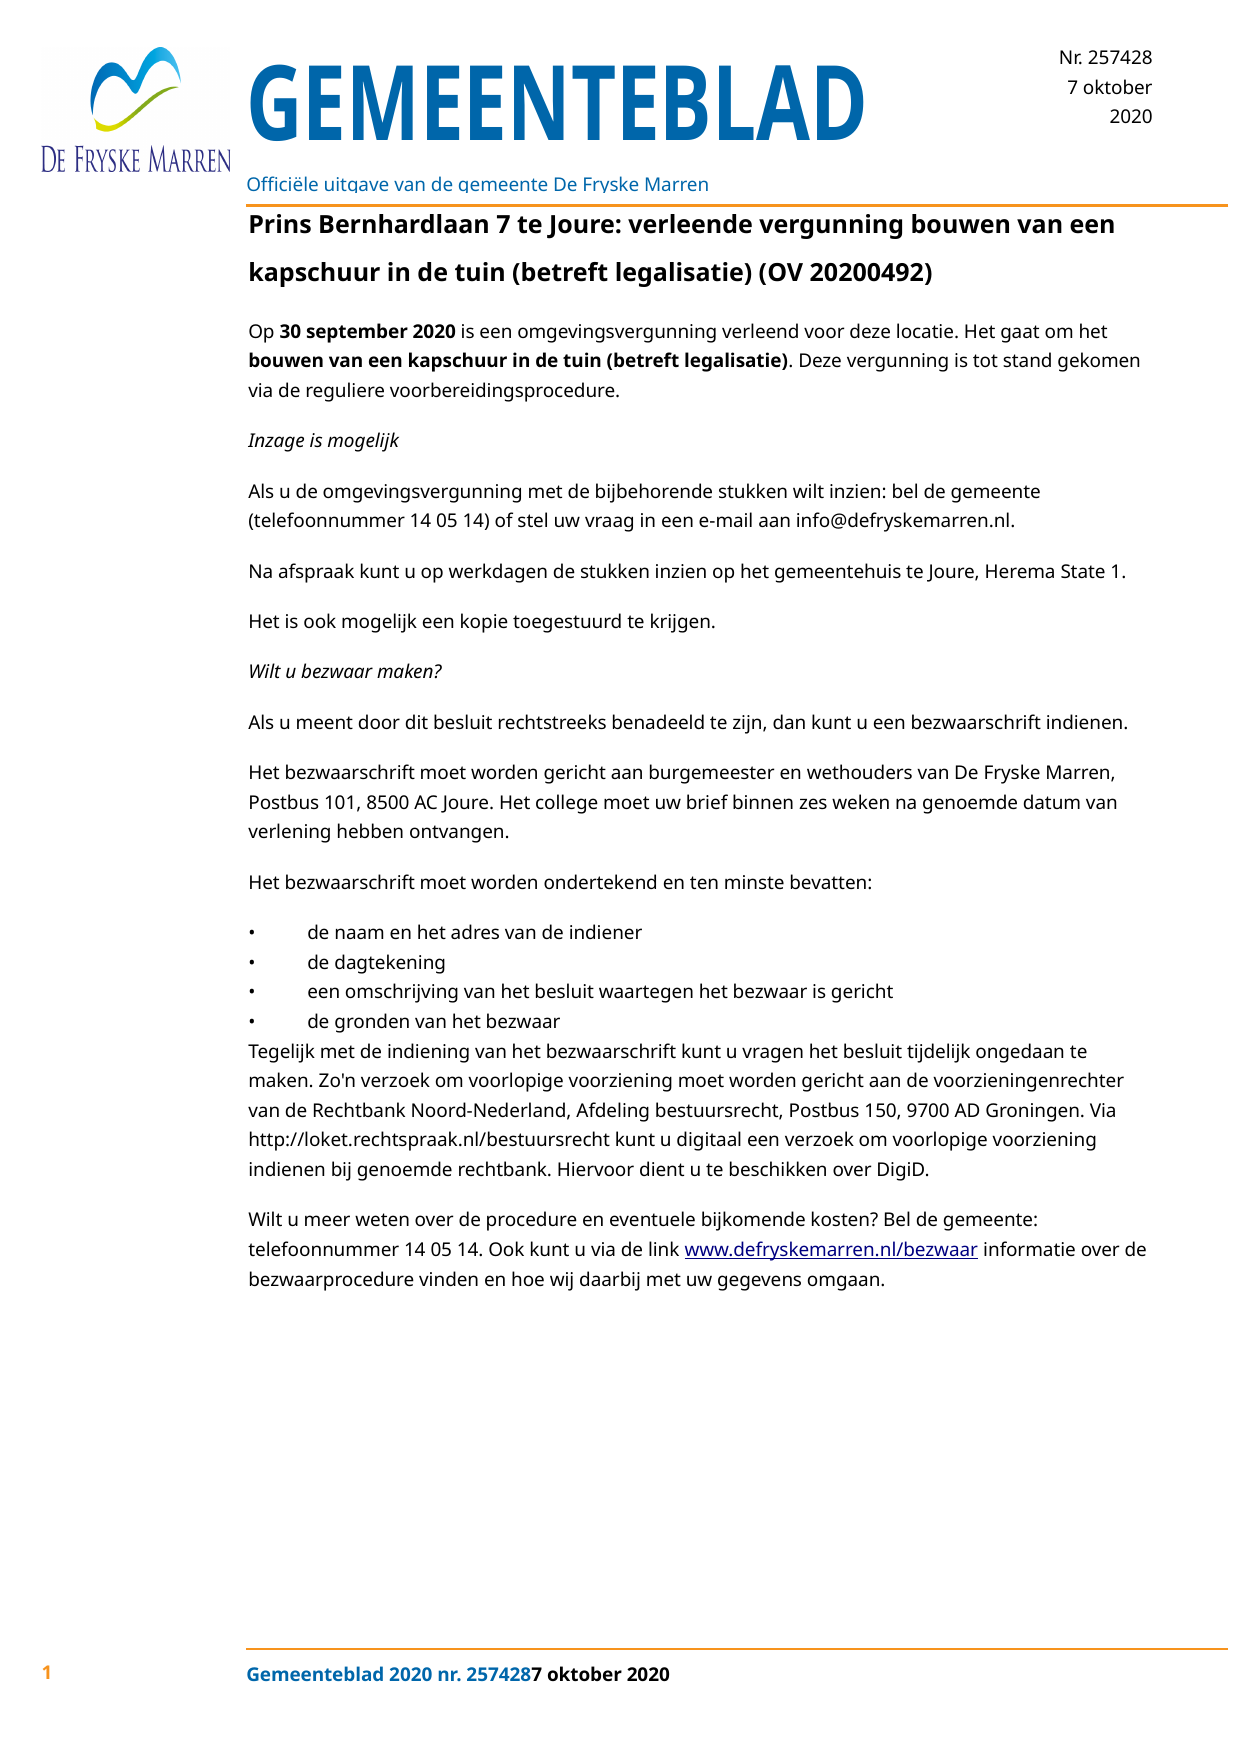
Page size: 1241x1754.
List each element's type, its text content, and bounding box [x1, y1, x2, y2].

text Op 30 september 2020 is een omgevingsvergunning verleend voor deze locatie. Het gaat om het bouwen van een kapschuur in de tuin (betreft legalisatie). Deze vergunning is tot stand gekomen via de reguliere voorbereidingsprocedure. [248, 318, 1152, 403]
text Prins Bernhardlaan 7 te Joure: verleende vergunning bouwen van een kapschuur in de tuin (betreft legalisatie) (OV 20200492) [248, 207, 1152, 288]
text Als u meent door dit besluit rechtstreeks benadeeld te zijn, dan kunt u een bezwaarschrift indienen. [248, 709, 1152, 735]
picture [41, 47, 231, 172]
text Het is ook mogelijk een kopie toegestuurd te krijgen. [248, 608, 1152, 634]
text Tegelijk met de indiening van het bezwaarschrift kunt u vragen het besluit tijdelijk ongedaan te maken. Zo'n verzoek om voorlopige voorziening moet worden gericht aan de voorzieningenrechter van de Rechtbank Noord-Nederland, Afdeling bestuursrecht, Postbus 150, 9700 AD Groningen. Via http://loket.rechtspraak.nl/bestuursrecht kunt u digitaal een verzoek om voorlopige voorziening indienen bij genoemde rechtbank. Hiervoor dient u te beschikken over DigiD. [248, 1038, 1152, 1182]
text Inzage is mogelijk [248, 427, 1152, 453]
text Na afspraak kunt u op werkdagen de stukken inzien op het gemeentehuis te Joure, Herema State 1. [248, 558, 1152, 584]
text Wilt u meer weten over de procedure en eventuele bijkomende kosten? Bel de gemeente: telefoonnummer 14 05 14. Ook kunt u via de link www.defryskemarren.nl/bezwaar informatie over de bezwaarprocedure vinden en hoe wij daarbij met uw gegevens omgaan. [248, 1207, 1152, 1292]
text Als u de omgevingsvergunning met de bijbehorende stukken wilt inzien: bel de gemeente (telefoonnummer 14 05 14) of stel uw vraag in een e-mail aan info@defryskemarren.nl. [248, 478, 1152, 533]
text Het bezwaarschrift moet worden gericht aan burgemeester en wethouders van De Fryske Marren, Postbus 101, 8500 AC Joure. Het college moet uw brief binnen zes weken na genoemde datum van verlening hebben ontvangen. [248, 759, 1152, 844]
list een omschrijving van het besluit waartegen het bezwaar is gericht [248, 979, 1152, 1004]
list de gronden van het bezwaar [248, 1008, 1152, 1034]
list de dagtekening [248, 949, 1152, 975]
text Wilt u bezwaar maken? [248, 659, 1152, 684]
text Het bezwaarschrift moet worden ondertekend en ten minste bevatten: [248, 869, 1152, 895]
list de naam en het adres van de indiener [248, 919, 1152, 945]
